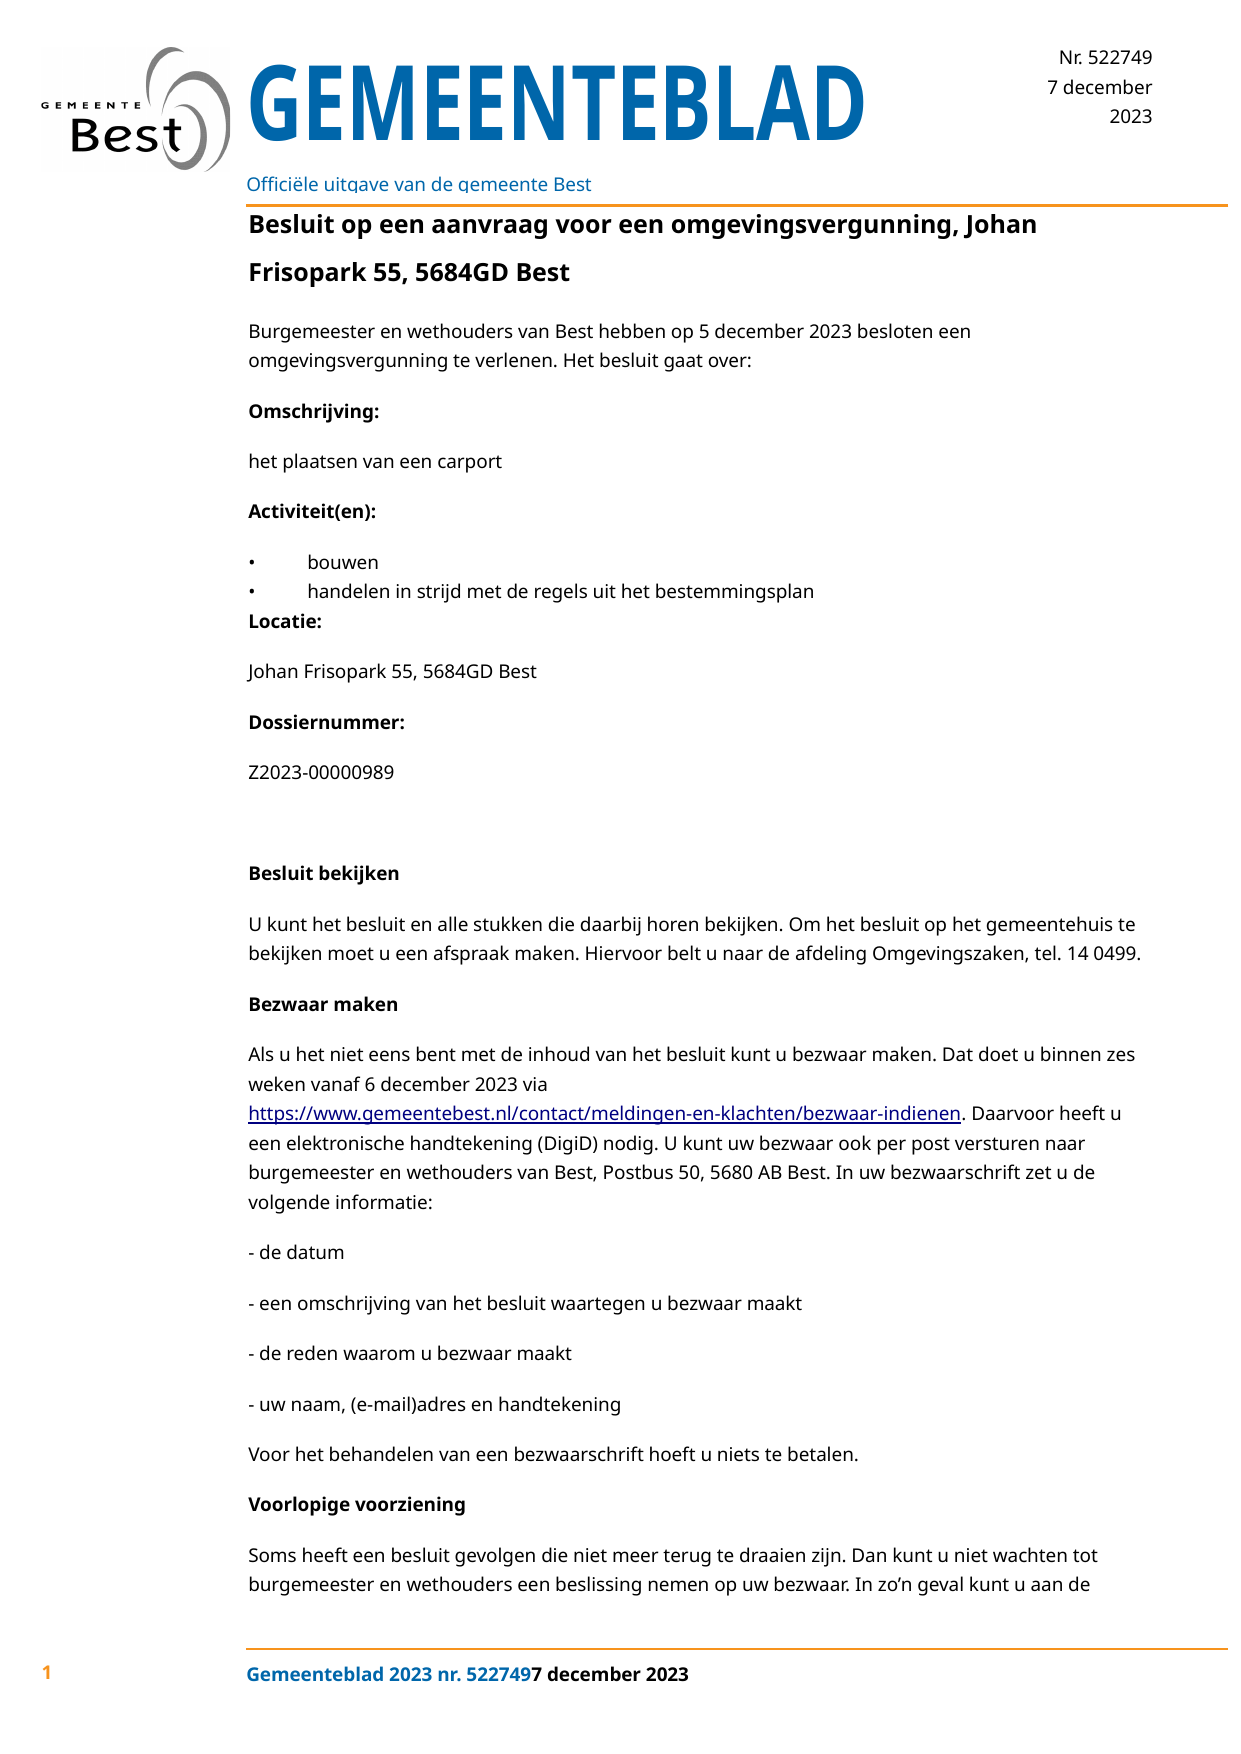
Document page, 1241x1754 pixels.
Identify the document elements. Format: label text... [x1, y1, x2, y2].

text - de datum [248, 1239, 1152, 1265]
text Voorlopige voorziening [248, 1492, 1152, 1517]
picture [41, 47, 231, 172]
list handelen in strijd met de regels uit het bestemmingsplan [248, 579, 1152, 604]
list bouwen [248, 549, 1152, 575]
text Burgemeester en wethouders van Best hebben op 5 december 2023 besloten een omgevingsvergunning te verlenen. Het besluit gaat over: [248, 318, 1152, 373]
text - uw naam, (e-mail)adres en handtekening [248, 1391, 1152, 1417]
text Als u het niet eens bent met de inhoud van het besluit kunt u bezwaar maken. Dat doet u binnen zes weken vanaf 6 december 2023 via https://www.gemeentebest.nl/contact/meldingen-en-klachten/bezwaar-indienen. Daarvoor heeft u een elektronische handtekening (DigiD) nodig. U kunt uw bezwaar ook per post versturen naar burgemeester en wethouders van Best, Postbus 50, 5680 AB Best. In uw bezwaarschrift zet u de volgende informatie: [248, 1041, 1152, 1215]
text Omschrijving: [248, 398, 1152, 424]
text Besluit bekijken [248, 860, 1152, 886]
text Activiteit(en): [248, 499, 1152, 524]
text Z2023-00000989 [248, 759, 1152, 785]
text Besluit op een aanvraag voor een omgevingsvergunning, Johan Frisopark 55, 5684GD Best [248, 207, 1152, 288]
text Bezwaar maken [248, 991, 1152, 1017]
text - de reden waarom u bezwaar maakt [248, 1340, 1152, 1366]
text Johan Frisopark 55, 5684GD Best [248, 659, 1152, 684]
text - een omschrijving van het besluit waartegen u bezwaar maakt [248, 1290, 1152, 1316]
text Soms heeft een besluit gevolgen die niet meer terug te draaien zijn. Dan kunt u niet wachten tot burgemeester en wethouders een beslissing nemen op uw bezwaar. In zo’n geval kunt u aan de [248, 1542, 1152, 1597]
text U kunt het besluit en alle stukken die daarbij horen bekijken. Om het besluit op het gemeentehuis te bekijken moet u een afspraak maken. Hiervoor belt u naar de afdeling Omgevingszaken, tel. 14 0499. [248, 911, 1152, 966]
text Dossiernummer: [248, 709, 1152, 735]
text het plaatsen van een carport [248, 448, 1152, 474]
text Locatie: [248, 608, 1152, 634]
text Voor het behandelen van een bezwaarschrift hoeft u niets te betalen. [248, 1441, 1152, 1467]
